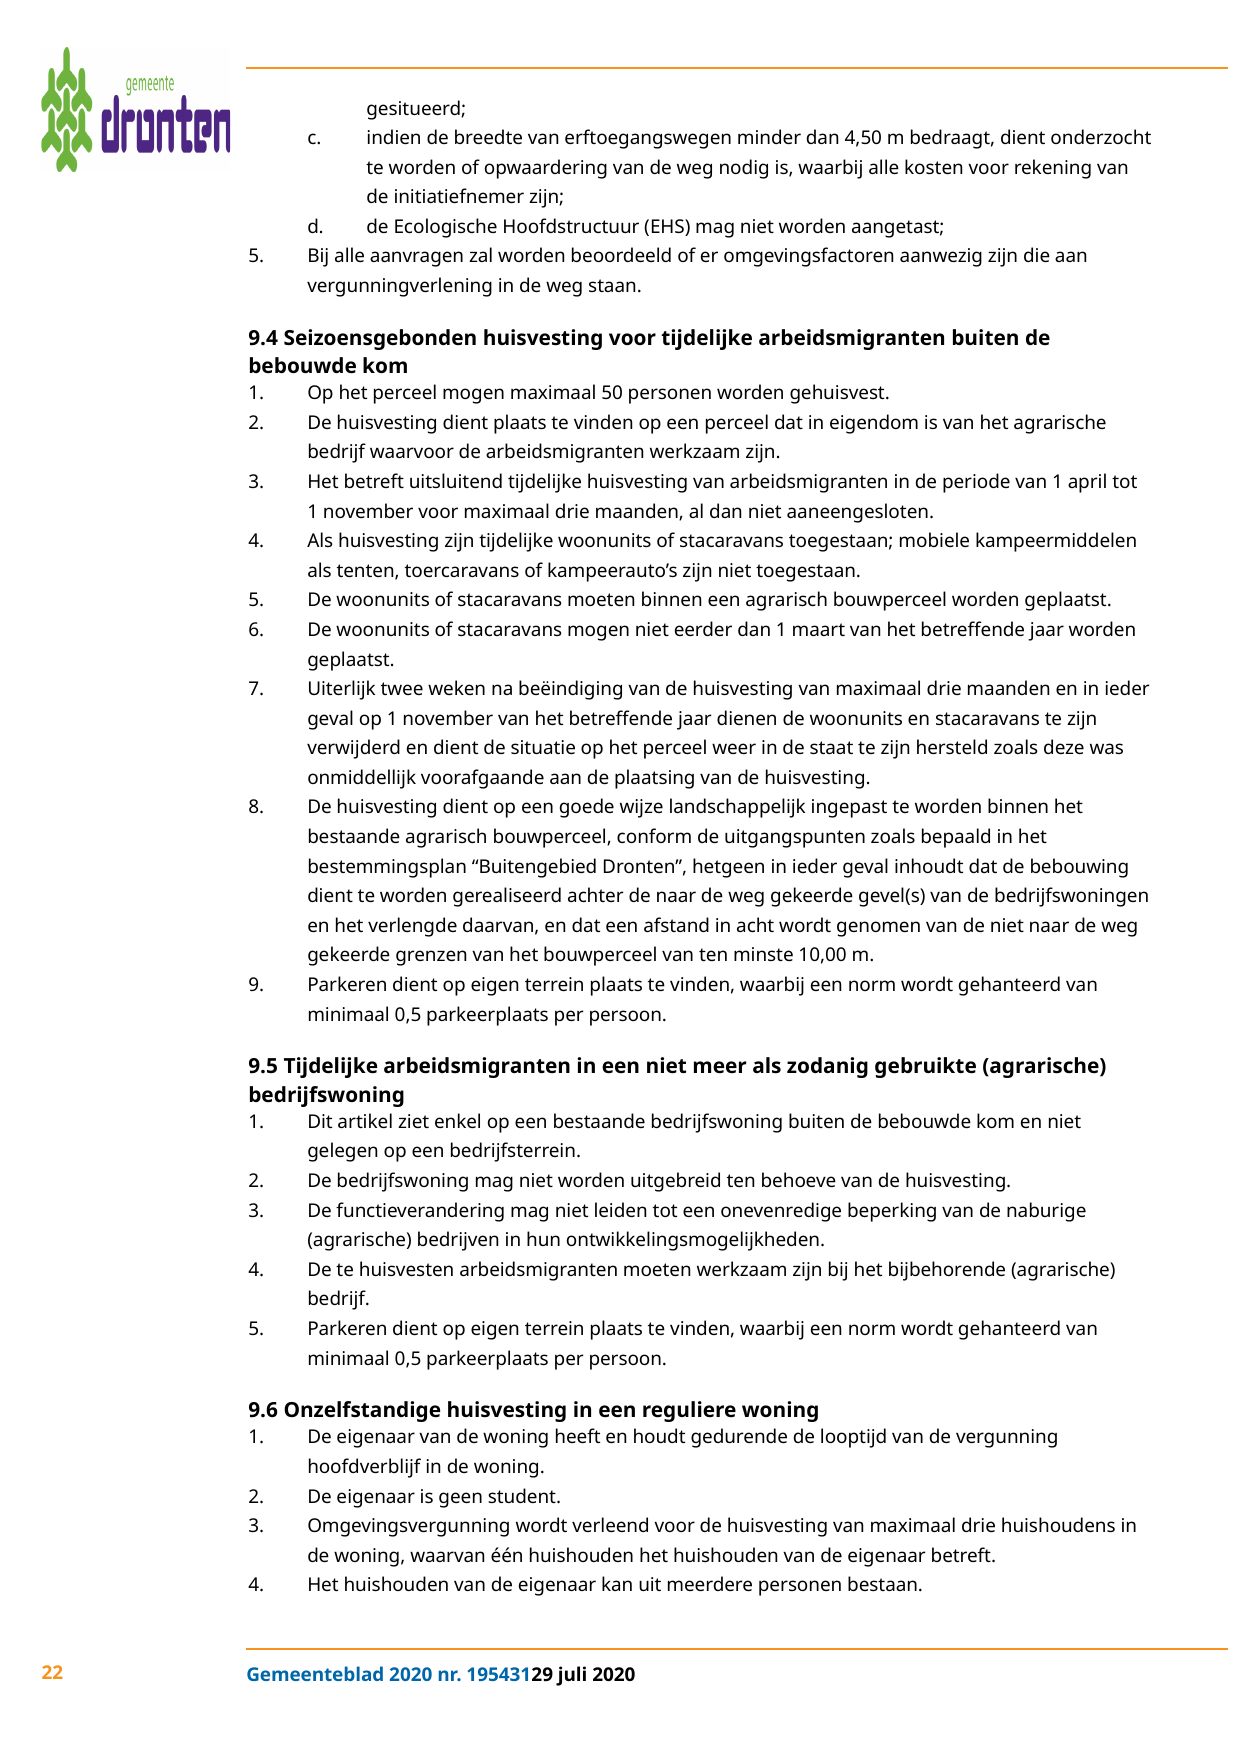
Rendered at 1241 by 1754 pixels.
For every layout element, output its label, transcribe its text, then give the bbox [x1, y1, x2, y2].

list Uiterlijk twee weken na beëindiging van de huisvesting van maximaal drie maanden en in ieder geval op 1 november van het betreffende jaar dienen de woonunits en stacaravans te zijn verwijderd en dient de situatie op het perceel weer in de staat te zijn hersteld zoals deze was onmiddellijk voorafgaande aan de plaatsing van de huisvesting. [248, 675, 1152, 790]
text 9.5 Tijdelijke arbeidsmigranten in een niet meer als zodanig gebruikte (agrarische) bedrijfswoning [248, 1051, 1152, 1108]
picture [41, 47, 231, 172]
list De huisvesting dient plaats te vinden op een perceel dat in eigendom is van het agrarische bedrijf waarvoor de arbeidsmigranten werkzaam zijn. [248, 409, 1152, 464]
list De bedrijfswoning mag niet worden uitgebreid ten behoeve van de huisvesting. [248, 1167, 1152, 1193]
list Het betreft uitsluitend tijdelijke huisvesting van arbeidsmigranten in de periode van 1 april tot 1 november voor maximaal drie maanden, al dan niet aaneengesloten. [248, 468, 1152, 524]
list indien de breedte van erftoegangswegen minder dan 4,50 m bedraagt, dient onderzocht te worden of opwaardering van de weg nodig is, waarbij alle kosten voor rekening van de initiatiefnemer zijn; [307, 124, 1152, 209]
text 9.4 Seizoensgebonden huisvesting voor tijdelijke arbeidsmigranten buiten de bebouwde kom [248, 323, 1152, 379]
list De eigenaar van de woning heeft en houdt gedurende de looptijd van de vergunning hoofdverblijf in de woning. [248, 1424, 1152, 1479]
list De huisvesting dient op een goede wijze landschappelijk ingepast te worden binnen het bestaande agrarisch bouwperceel, conform de uitgangspunten zoals bepaald in het bestemmingsplan “Buitengebied Dronten”, hetgeen in ieder geval inhoudt dat de bebouwing dient te worden gerealiseerd achter de naar de weg gekeerde gevel(s) van de bedrijfswoningen en het verlengde daarvan, en dat een afstand in acht wordt genomen van de niet naar de weg gekeerde grenzen van het bouwperceel van ten minste 10,00 m. [248, 794, 1152, 967]
list Dit artikel ziet enkel op een bestaande bedrijfswoning buiten de bebouwde kom en niet gelegen op een bedrijfsterrein. [248, 1108, 1152, 1163]
list Parkeren dient op eigen terrein plaats te vinden, waarbij een norm wordt gehanteerd van minimaal 0,5 parkeerplaats per persoon. [248, 1315, 1152, 1371]
list De functieverandering mag niet leiden tot een onevenredige beperking van de naburige (agrarische) bedrijven in hun ontwikkelingsmogelijkheden. [248, 1197, 1152, 1252]
list de Ecologische Hoofdstructuur (EHS) mag niet worden aangetast; [307, 213, 1152, 239]
list Omgevingsvergunning wordt verleend voor de huisvesting van maximaal drie huishoudens in de woning, waarvan één huishouden het huishouden van de eigenaar betreft. [248, 1512, 1152, 1568]
list De woonunits of stacaravans mogen niet eerder dan 1 maart van het betreffende jaar worden geplaatst. [248, 616, 1152, 672]
text 9.6 Onzelfstandige huisvesting in een reguliere woning [248, 1395, 1152, 1424]
list Bij alle aanvragen zal worden beoordeeld of er omgevingsfactoren aanwezig zijn die aan vergunningverlening in de weg staan. [248, 243, 1152, 298]
list Parkeren dient op eigen terrein plaats te vinden, waarbij een norm wordt gehanteerd van minimaal 0,5 parkeerplaats per persoon. [248, 971, 1152, 1027]
list Als huisvesting zijn tijdelijke woonunits of stacaravans toegestaan; mobiele kampeermiddelen als tenten, toercaravans of kampeerauto’s zijn niet toegestaan. [248, 527, 1152, 583]
list De woonunits of stacaravans moeten binnen een agrarisch bouwperceel worden geplaatst. [248, 587, 1152, 612]
list Op het perceel mogen maximaal 50 personen worden gehuisvest. [248, 379, 1152, 405]
list De te huisvesten arbeidsmigranten moeten werkzaam zijn bij het bijbehorende (agrarische) bedrijf. [248, 1256, 1152, 1311]
list De eigenaar is geen student. [248, 1483, 1152, 1508]
list gesitueerd; [307, 95, 1152, 121]
list Het huishouden van de eigenaar kan uit meerdere personen bestaan. [248, 1572, 1152, 1597]
